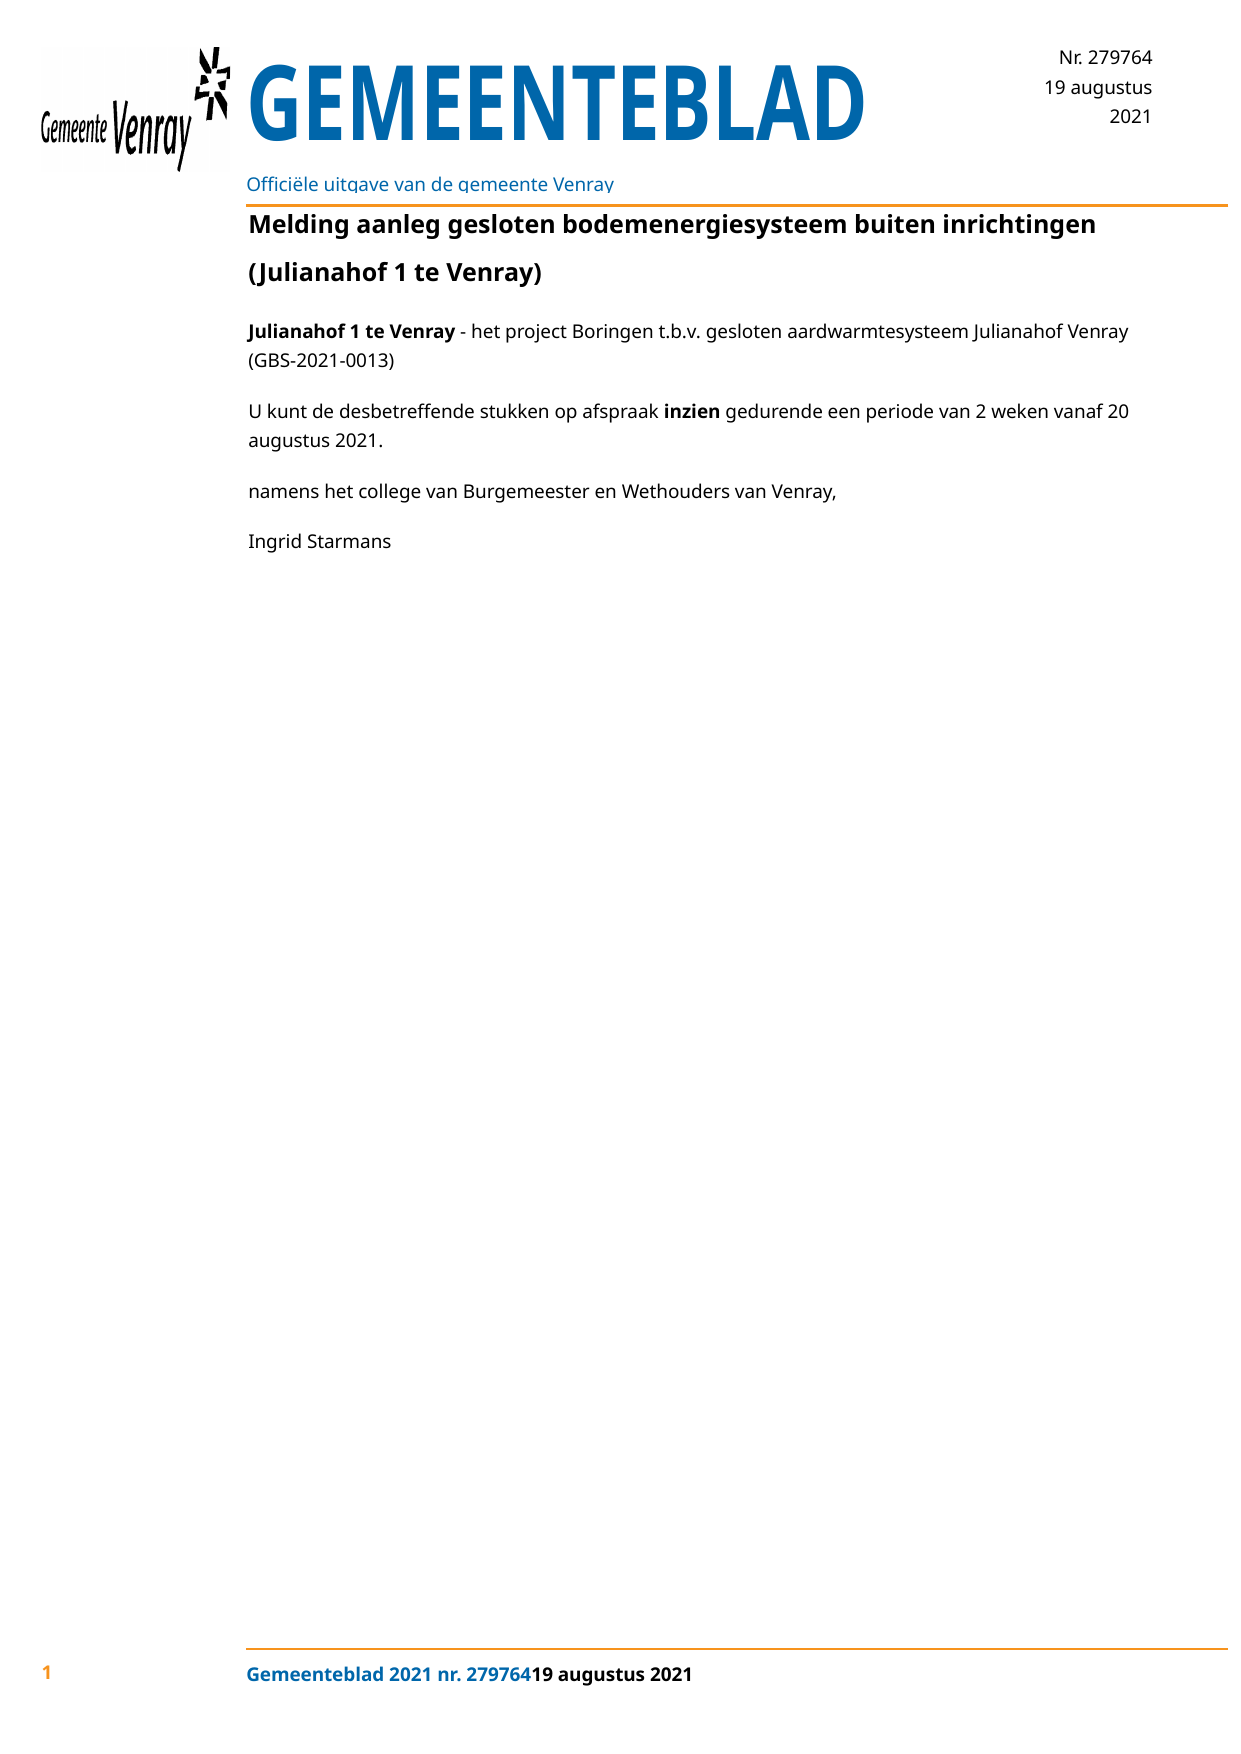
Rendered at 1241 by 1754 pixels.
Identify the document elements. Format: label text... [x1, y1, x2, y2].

text namens het college van Burgemeester en Wethouders van Venray, [248, 478, 1152, 504]
text Julianahof 1 te Venray - het project Boringen t.b.v. gesloten aardwarmtesysteem Julianahof Venray (GBS-2021-0013) [248, 318, 1152, 373]
text Ingrid Starmans [248, 528, 1152, 554]
text U kunt de desbetreffende stukken op afspraak inzien gedurende een periode van 2 weken vanaf 20 augustus 2021. [248, 398, 1152, 453]
picture [41, 47, 231, 172]
text Melding aanleg gesloten bodemenergiesysteem buiten inrichtingen (Julianahof 1 te Venray) [248, 207, 1152, 288]
